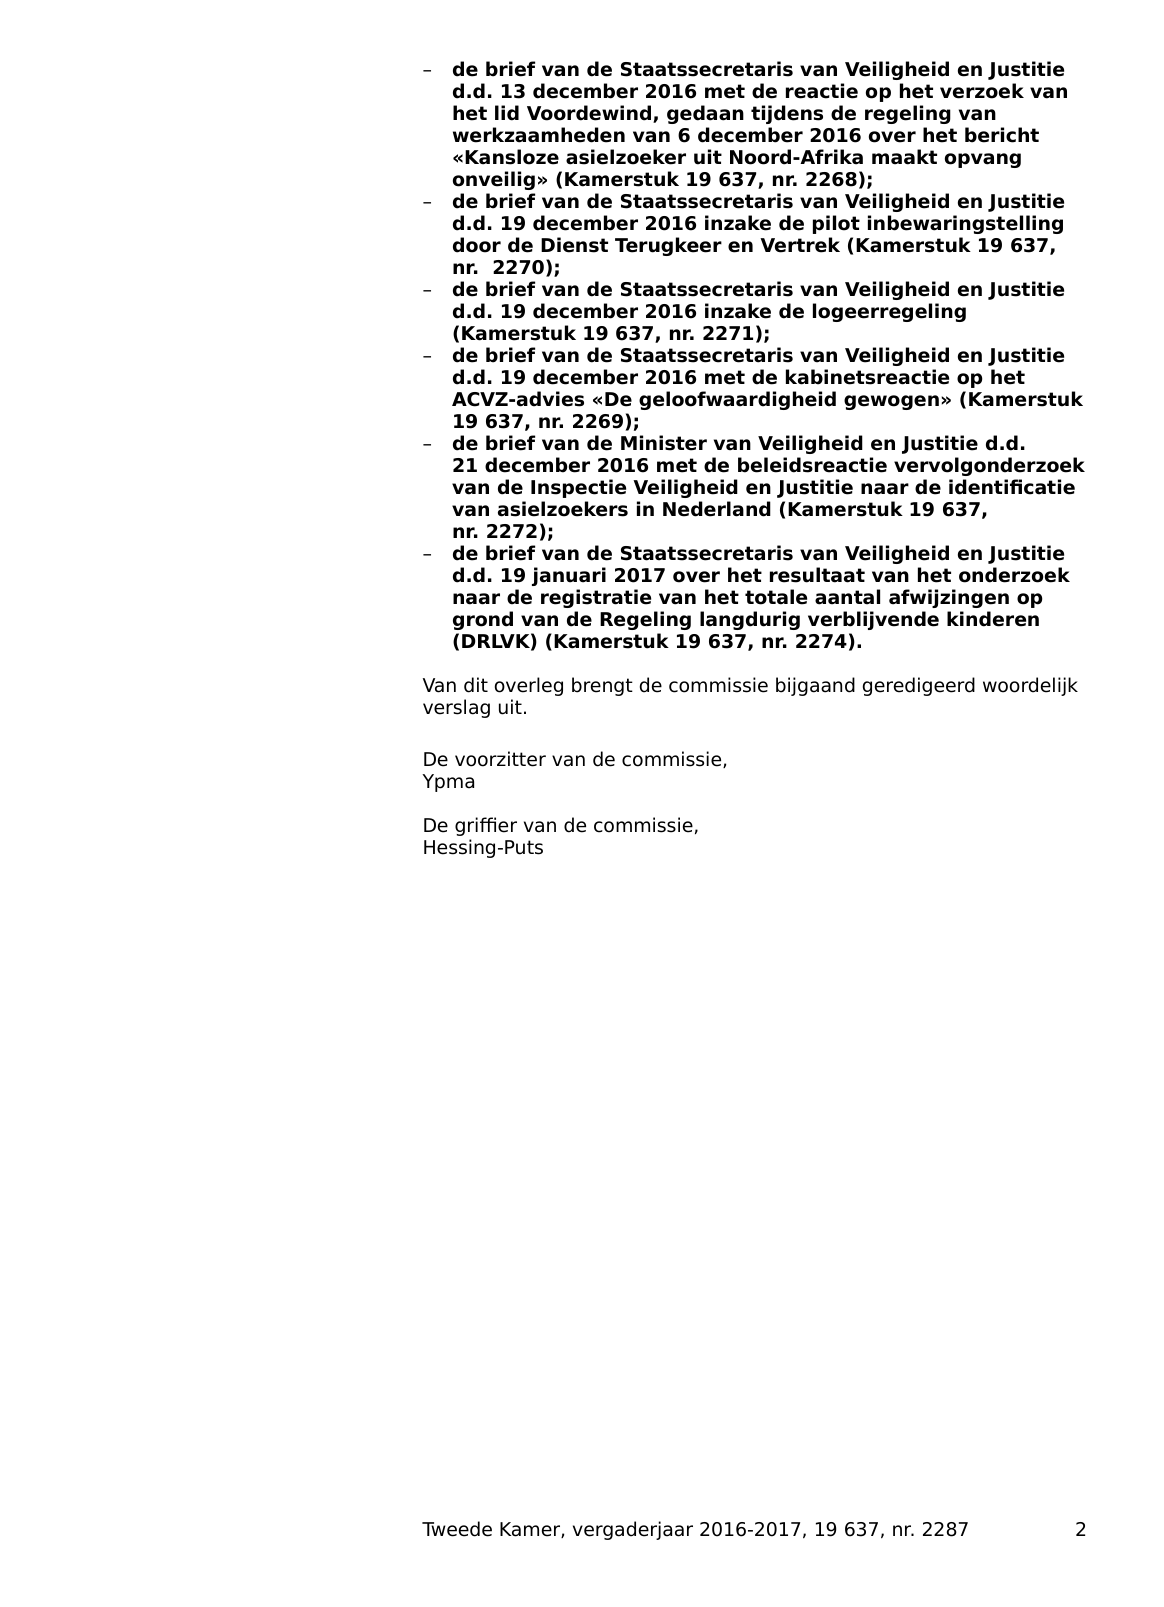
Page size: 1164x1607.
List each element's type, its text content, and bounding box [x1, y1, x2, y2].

text – de brief van de Staatssecretaris van Veiligheid en Justitie d.d. 19 december 2016 inzake de pilot inbewaringstelling door de Dienst Terugkeer en Vertrek (Kamerstuk 19 637, nr. 2270); [422, 191, 1087, 279]
text De griffier van de commissie, Hessing-Puts [422, 815, 1087, 859]
text – de brief van de Staatssecretaris van Veiligheid en Justitie d.d. 13 december 2016 met de reactie op het verzoek van het lid Voordewind, gedaan tijdens de regeling van werkzaamheden van 6 december 2016 over het bericht «Kansloze asielzoeker uit Noord-Afrika maakt opvang onveilig» (Kamerstuk 19 637, nr. 2268); [422, 59, 1087, 191]
text – de brief van de Minister van Veiligheid en Justitie d.d. 21 december 2016 met de beleidsreactie vervolgonderzoek van de Inspectie Veiligheid en Justitie naar de identificatie van asielzoekers in Nederland (Kamerstuk 19 637, nr. 2272); [422, 433, 1087, 543]
text – de brief van de Staatssecretaris van Veiligheid en Justitie d.d. 19 december 2016 inzake de logeerregeling (Kamerstuk 19 637, nr. 2271); [422, 279, 1087, 345]
text – de brief van de Staatssecretaris van Veiligheid en Justitie d.d. 19 december 2016 met de kabinetsreactie op het ACVZ-advies «De geloofwaardigheid gewogen» (Kamerstuk 19 637, nr. 2269); [422, 345, 1087, 433]
text – de brief van de Staatssecretaris van Veiligheid en Justitie d.d. 19 januari 2017 over het resultaat van het onderzoek naar de registratie van het totale aantal afwijzingen op grond van de Regeling langdurig verblijvende kinderen (DRLVK) (Kamerstuk 19 637, nr. 2274). [422, 543, 1087, 652]
text Van dit overleg brengt de commissie bijgaand geredigeerd woordelijk verslag uit. [422, 675, 1087, 719]
text De voorzitter van de commissie, Ypma [422, 749, 1087, 793]
